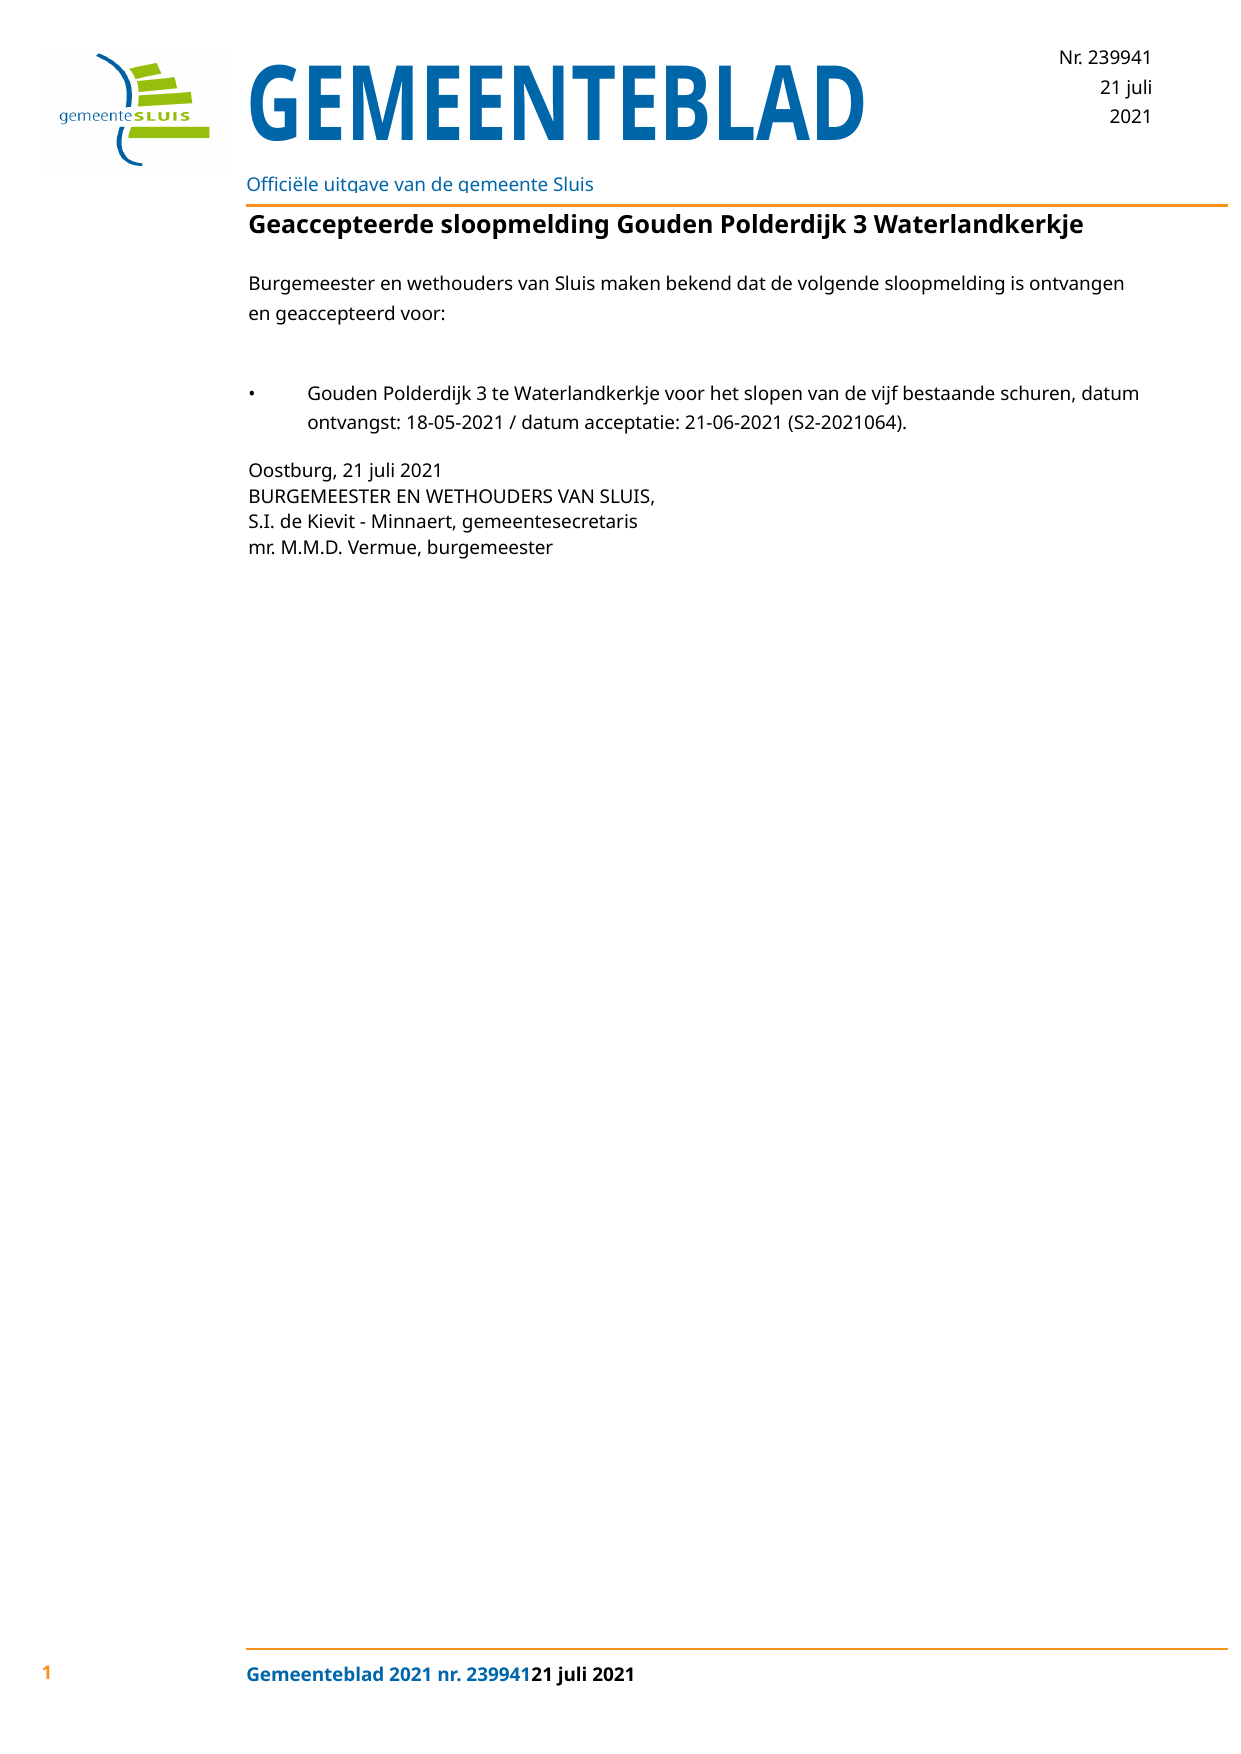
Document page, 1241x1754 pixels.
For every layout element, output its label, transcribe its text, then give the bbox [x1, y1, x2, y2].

text Oostburg, 21 juli 2021 [248, 457, 1152, 483]
text S.I. de Kievit - Minnaert, gemeentesecretaris [248, 509, 1152, 534]
text mr. M.M.D. Vermue, burgemeester [248, 534, 1152, 560]
text BURGEMEESTER EN WETHOUDERS VAN SLUIS, [248, 483, 1152, 509]
picture [41, 47, 231, 172]
list Gouden Polderdijk 3 te Waterlandkerkje voor het slopen van de vijf bestaande schuren, datum ontvangst: 18-05-2021 / datum acceptatie: 21-06-2021 (S2-2021064). [248, 380, 1152, 435]
text Burgemeester en wethouders van Sluis maken bekend dat de volgende sloopmelding is ontvangen en geaccepteerd voor: [248, 270, 1152, 326]
text Geaccepteerde sloopmelding Gouden Polderdijk 3 Waterlandkerkje [248, 207, 1152, 241]
